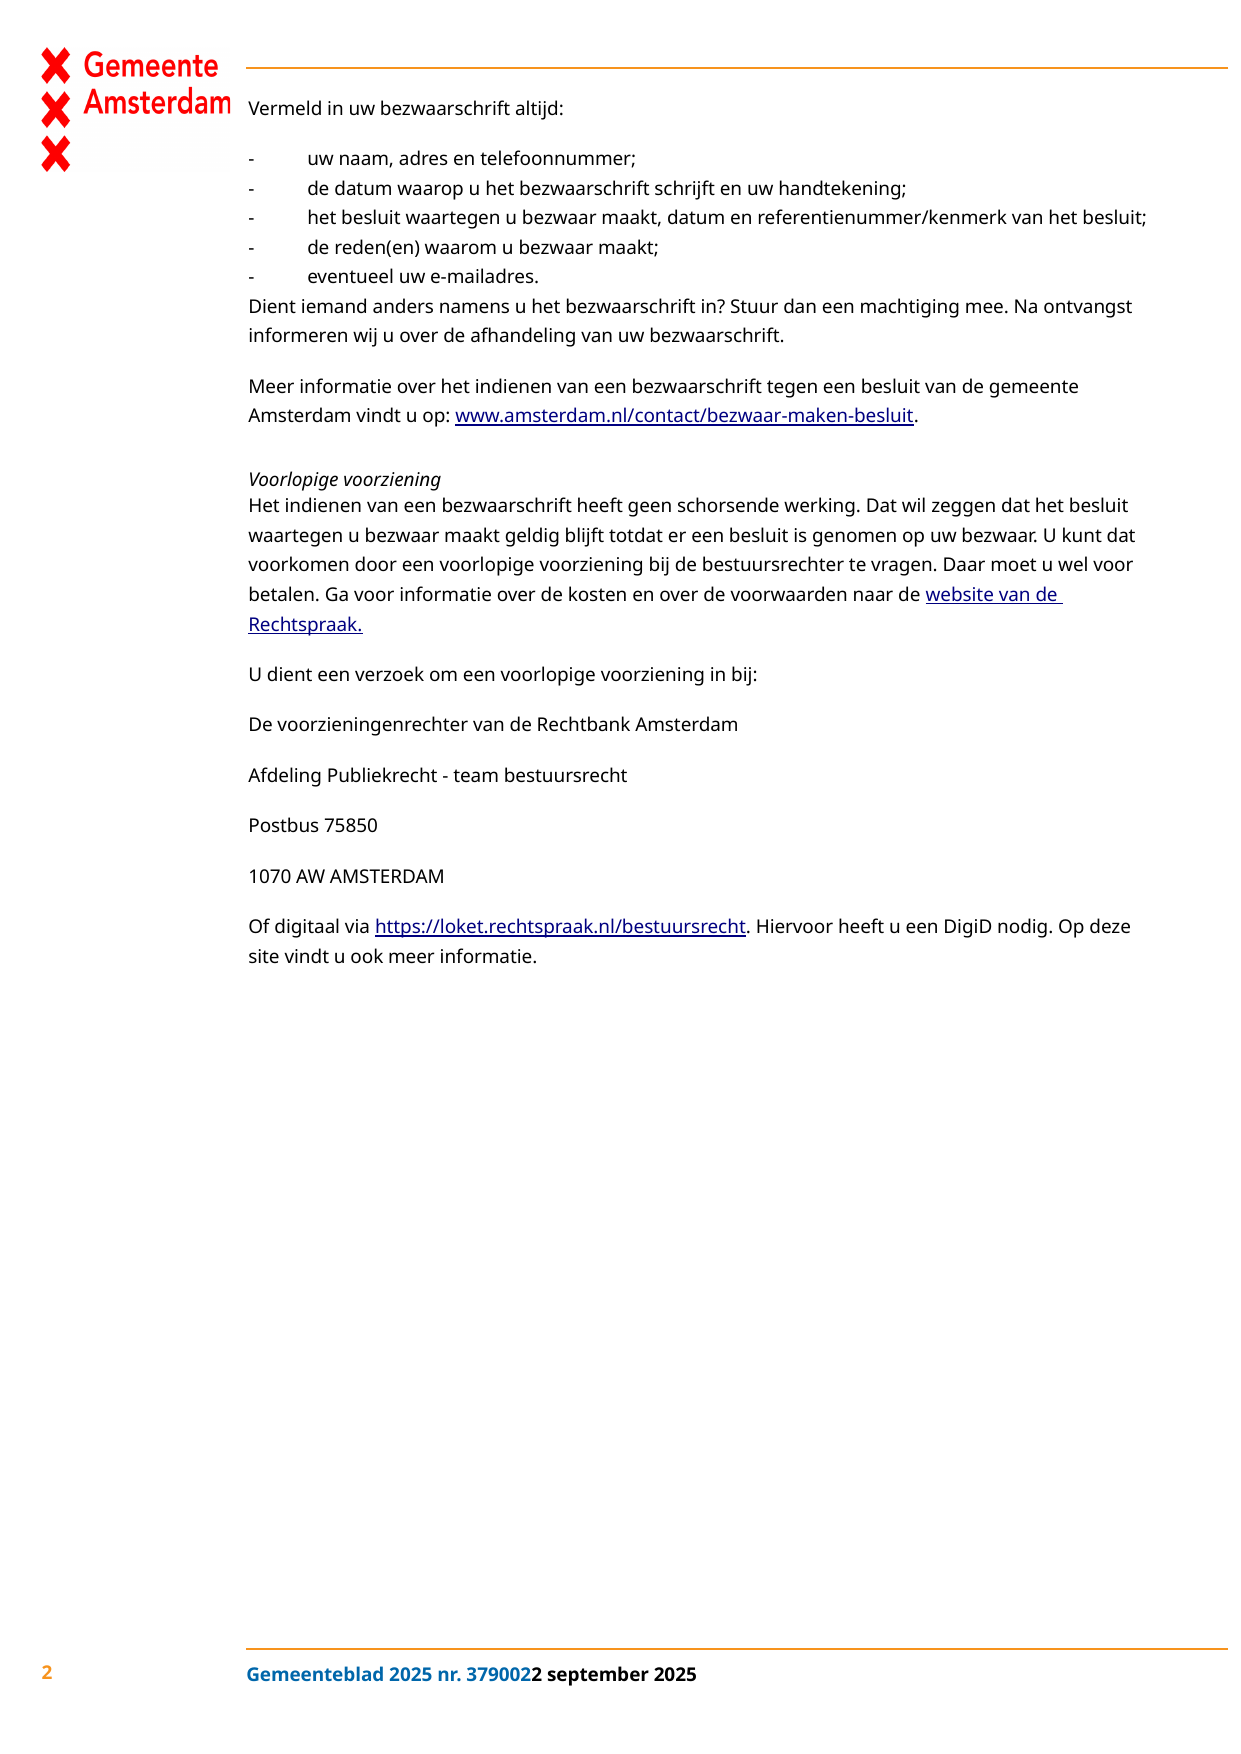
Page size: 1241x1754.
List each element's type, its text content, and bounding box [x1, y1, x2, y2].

text Meer informatie over het indienen van een bezwaarschrift tegen een besluit van de gemeente Amsterdam vindt u op: www.amsterdam.nl/contact/bezwaar-maken-besluit. [248, 373, 1152, 428]
text Of digitaal via https://loket.rechtspraak.nl/bestuursrecht. Hiervoor heeft u een DigiD nodig. Op deze site vindt u ook meer informatie. [248, 913, 1152, 968]
text 1070 AW AMSTERDAM [248, 863, 1152, 888]
text Postbus 75850 [248, 812, 1152, 838]
text Vermeld in uw bezwaarschrift altijd: [248, 95, 1152, 121]
text Dient iemand anders namens u het bezwaarschrift in? Stuur dan een machtiging mee. Na ontvangst informeren wij u over de afhandeling van uw bezwaarschrift. [248, 293, 1152, 348]
text Voorlopige voorziening [248, 467, 1152, 492]
text De voorzieningenrechter van de Rechtbank Amsterdam [248, 712, 1152, 737]
text U dient een verzoek om een voorlopige voorziening in bij: [248, 661, 1152, 687]
list eventueel uw e-mailadres. [248, 263, 1152, 289]
list de datum waarop u het bezwaarschrift schrijft en uw handtekening; [248, 175, 1152, 201]
picture [41, 47, 231, 172]
text Afdeling Publiekrecht - team bestuursrecht [248, 762, 1152, 788]
list uw naam, adres en telefoonnummer; [248, 145, 1152, 171]
list de reden(en) waarom u bezwaar maakt; [248, 234, 1152, 260]
text Het indienen van een bezwaarschrift heeft geen schorsende werking. Dat wil zeggen dat het besluit waartegen u bezwaar maakt geldig blijft totdat er een besluit is genomen op uw bezwaar. U kunt dat voorkomen door een voorlopige voorziening bij de bestuursrechter te vragen. Daar moet u wel voor betalen. Ga voor informatie over de kosten en over de voorwaarden naar de website van de Rechtspraak. [248, 492, 1152, 636]
list het besluit waartegen u bezwaar maakt, datum en referentienummer/kenmerk van het besluit; [248, 204, 1152, 230]
